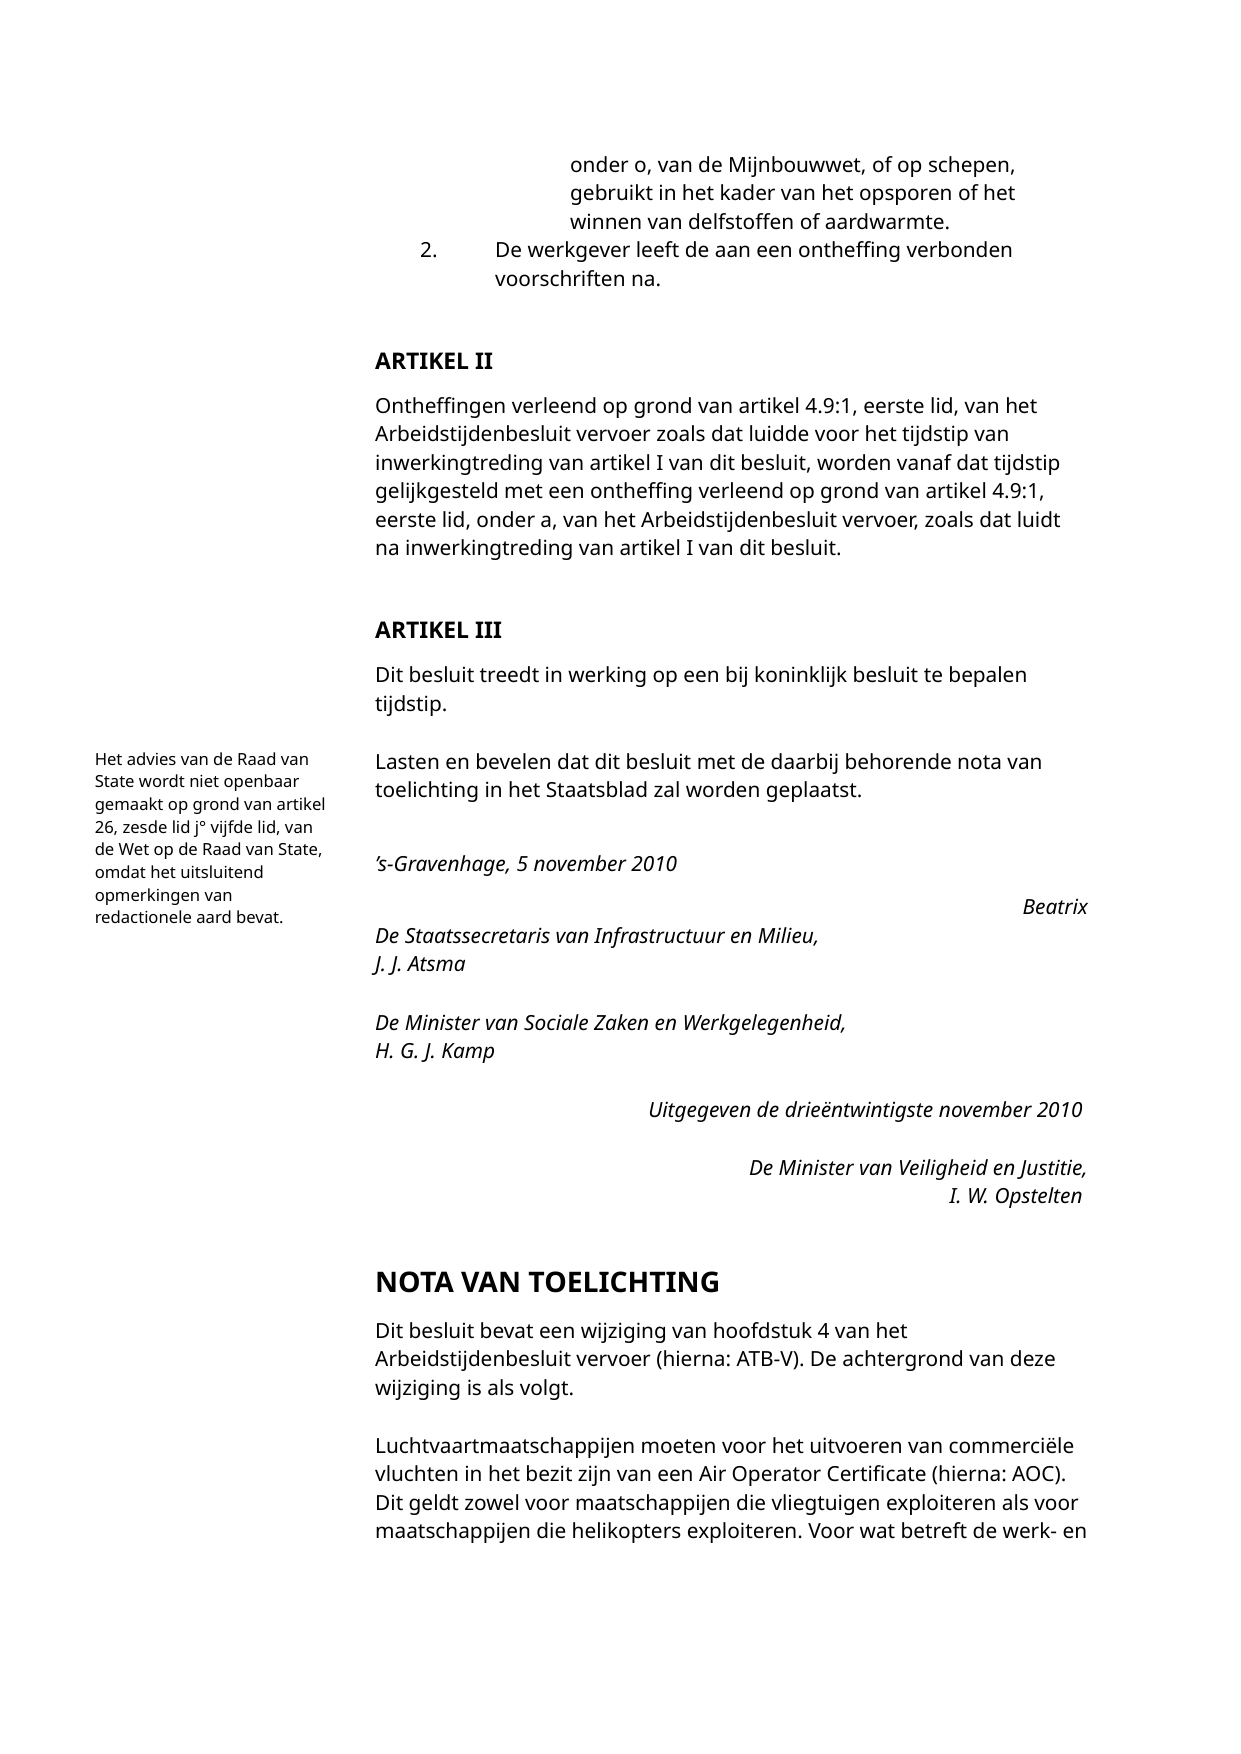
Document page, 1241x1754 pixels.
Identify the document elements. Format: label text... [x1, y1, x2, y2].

text De Staatssecretaris van Infrastructuur en Milieu, [375, 921, 1090, 949]
text I. W. Opstelten [375, 1182, 1090, 1210]
list De werkgever leeft de aan een ontheffing verbonden voorschriften na. [420, 235, 1090, 292]
text Ontheffingen verleend op grond van artikel 4.9:1, eerste lid, van het Arbeidstijdenbesluit vervoer zoals dat luidde voor het tijdstip van inwerkingtreding van artikel I van dit besluit, worden vanaf dat tijdstip gelijkgesteld met een ontheffing verleend op grond van artikel 4.9:1, eerste lid, onder a, van het Arbeidstijdenbesluit vervoer, zoals dat luidt na inwerkingtreding van artikel I van dit besluit. [375, 391, 1090, 562]
text De Minister van Sociale Zaken en Werkgelegenheid, [375, 1008, 1090, 1036]
text De Minister van Veiligheid en Justitie, [375, 1153, 1090, 1182]
list onder o, van de Mijnbouwwet, of op schepen, gebruikt in het kader van het opsporen of het winnen van delfstoffen of aardwarmte. [495, 150, 1090, 235]
subtitle ARTIKEL III [375, 614, 1090, 645]
text Uitgegeven de drieëntwintigste november 2010 [375, 1095, 1090, 1123]
subtitle ARTIKEL II [375, 345, 1090, 376]
text Luchtvaartmaatschappijen moeten voor het uitvoeren van commerciële vluchten in het bezit zijn van een Air Operator Certificate (hierna: AOC). Dit geldt zowel voor maatschappijen die vliegtuigen exploiteren als voor maatschappijen die helikopters exploiteren. Voor wat betreft de werk- en [375, 1431, 1090, 1545]
text J. J. Atsma [375, 949, 1090, 978]
text Lasten en bevelen dat dit besluit met de daarbij behorende nota van toelichting in het Staatsblad zal worden geplaatst. [375, 747, 1090, 804]
text Beatrix [375, 892, 1090, 921]
subtitle NOTA VAN TOELICHTING [375, 1262, 1090, 1301]
text Dit besluit treedt in werking op een bij koninklijk besluit te bepalen tijdstip. [375, 660, 1090, 717]
text H. G. J. Kamp [375, 1036, 1090, 1065]
text ’s-Gravenhage, 5 november 2010 [375, 849, 1090, 877]
text Dit besluit bevat een wijziging van hoofdstuk 4 van het Arbeidstijdenbesluit vervoer (hierna: ATB-V). De achtergrond van deze wijziging is als volgt. [375, 1316, 1090, 1401]
text Het advies van de Raad van State wordt niet openbaar gemaakt op grond van artikel 26, zesde lid j° vijfde lid, van de Wet op de Raad van State, omdat het uitsluitend opmerkingen van redactionele aard bevat. [94, 747, 328, 929]
